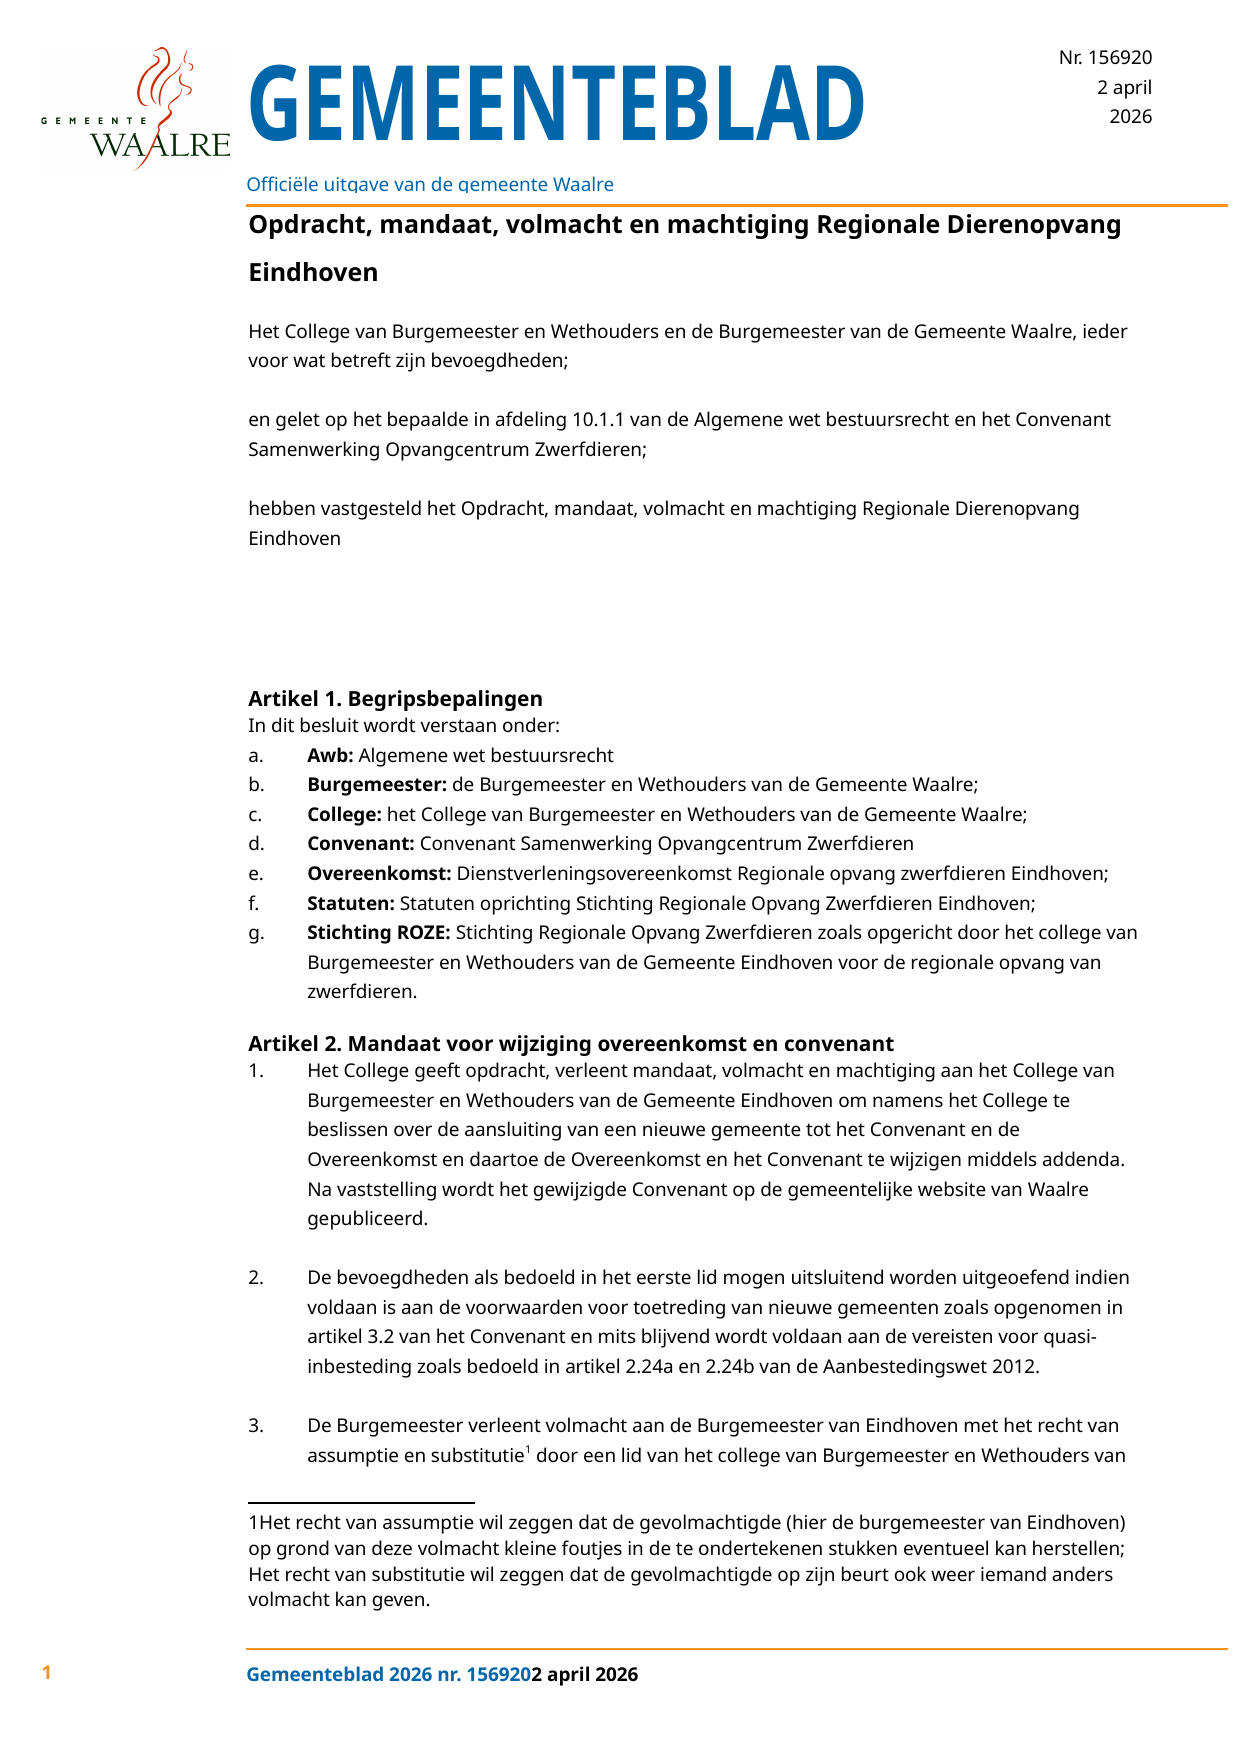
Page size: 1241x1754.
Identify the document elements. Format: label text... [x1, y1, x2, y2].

list College: het College van Burgemeester en Wethouders van de Gemeente Waalre; [248, 801, 1152, 827]
text Het College van Burgemeester en Wethouders en de Burgemeester van de Gemeente Waalre, ieder voor wat betreft zijn bevoegdheden; [248, 318, 1152, 373]
text Artikel 1. Begripsbepalingen [248, 684, 1152, 712]
list Het recht van assumptie wil zeggen dat de gevolmachtigde (hier de burgemeester van Eindhoven) op grond van deze volmacht kleine foutjes in de te ondertekenen stukken eventueel kan herstellen; Het recht van substitutie wil zeggen dat de gevolmachtigde op zijn beurt ook weer iemand anders volmacht kan geven. [248, 1509, 1152, 1612]
picture [41, 47, 231, 172]
list Convenant: Convenant Samenwerking Opvangcentrum Zwerfdieren [248, 831, 1152, 856]
list Burgemeester: de Burgemeester en Wethouders van de Gemeente Waalre; [248, 771, 1152, 797]
list De bevoegdheden als bedoeld in het eerste lid mogen uitsluitend worden uitgeoefend indien voldaan is aan de voorwaarden voor toetreding van nieuwe gemeenten zoals opgenomen in artikel 3.2 van het Convenant en mits blijvend wordt voldaan aan de vereisten voor quasi-inbesteding zoals bedoeld in artikel 2.24a en 2.24b van de Aanbestedingswet 2012. [248, 1264, 1152, 1379]
list Statuten: Statuten oprichting Stichting Regionale Opvang Zwerfdieren Eindhoven; [248, 890, 1152, 916]
list Het College geeft opdracht, verleent mandaat, volmacht en machtiging aan het College van Burgemeester en Wethouders van de Gemeente Eindhoven om namens het College te beslissen over de aansluiting van een nieuwe gemeente tot het Convenant en de Overeenkomst en daartoe de Overeenkomst en het Convenant te wijzigen middels addenda. Na vaststelling wordt het gewijzigde Convenant op de gemeentelijke website van Waalre gepubliceerd. [248, 1057, 1152, 1231]
list Stichting ROZE: Stichting Regionale Opvang Zwerfdieren zoals opgericht door het college van Burgemeester en Wethouders van de Gemeente Eindhoven voor de regionale opvang van zwerfdieren. [248, 919, 1152, 1004]
list De Burgemeester verleent volmacht aan de Burgemeester van Eindhoven met het recht van assumptie en substitutie door een lid van het college van Burgemeester en Wethouders van [248, 1412, 1152, 1468]
text Artikel 2. Mandaat voor wijziging overeenkomst en convenant [248, 1029, 1152, 1057]
text en gelet op het bepaalde in afdeling 10.1.1 van de Algemene wet bestuursrecht en het Convenant Samenwerking Opvangcentrum Zwerfdieren; [248, 407, 1152, 462]
list Awb: Algemene wet bestuursrecht [248, 742, 1152, 768]
list Overeenkomst: Dienstverleningsovereenkomst Regionale opvang zwerfdieren Eindhoven; [248, 860, 1152, 886]
text In dit besluit wordt verstaan onder: [248, 712, 1152, 738]
text hebben vastgesteld het Opdracht, mandaat, volmacht en machtiging Regionale Dierenopvang Eindhoven [248, 495, 1152, 551]
text Opdracht, mandaat, volmacht en machtiging Regionale Dierenopvang Eindhoven [248, 207, 1152, 288]
